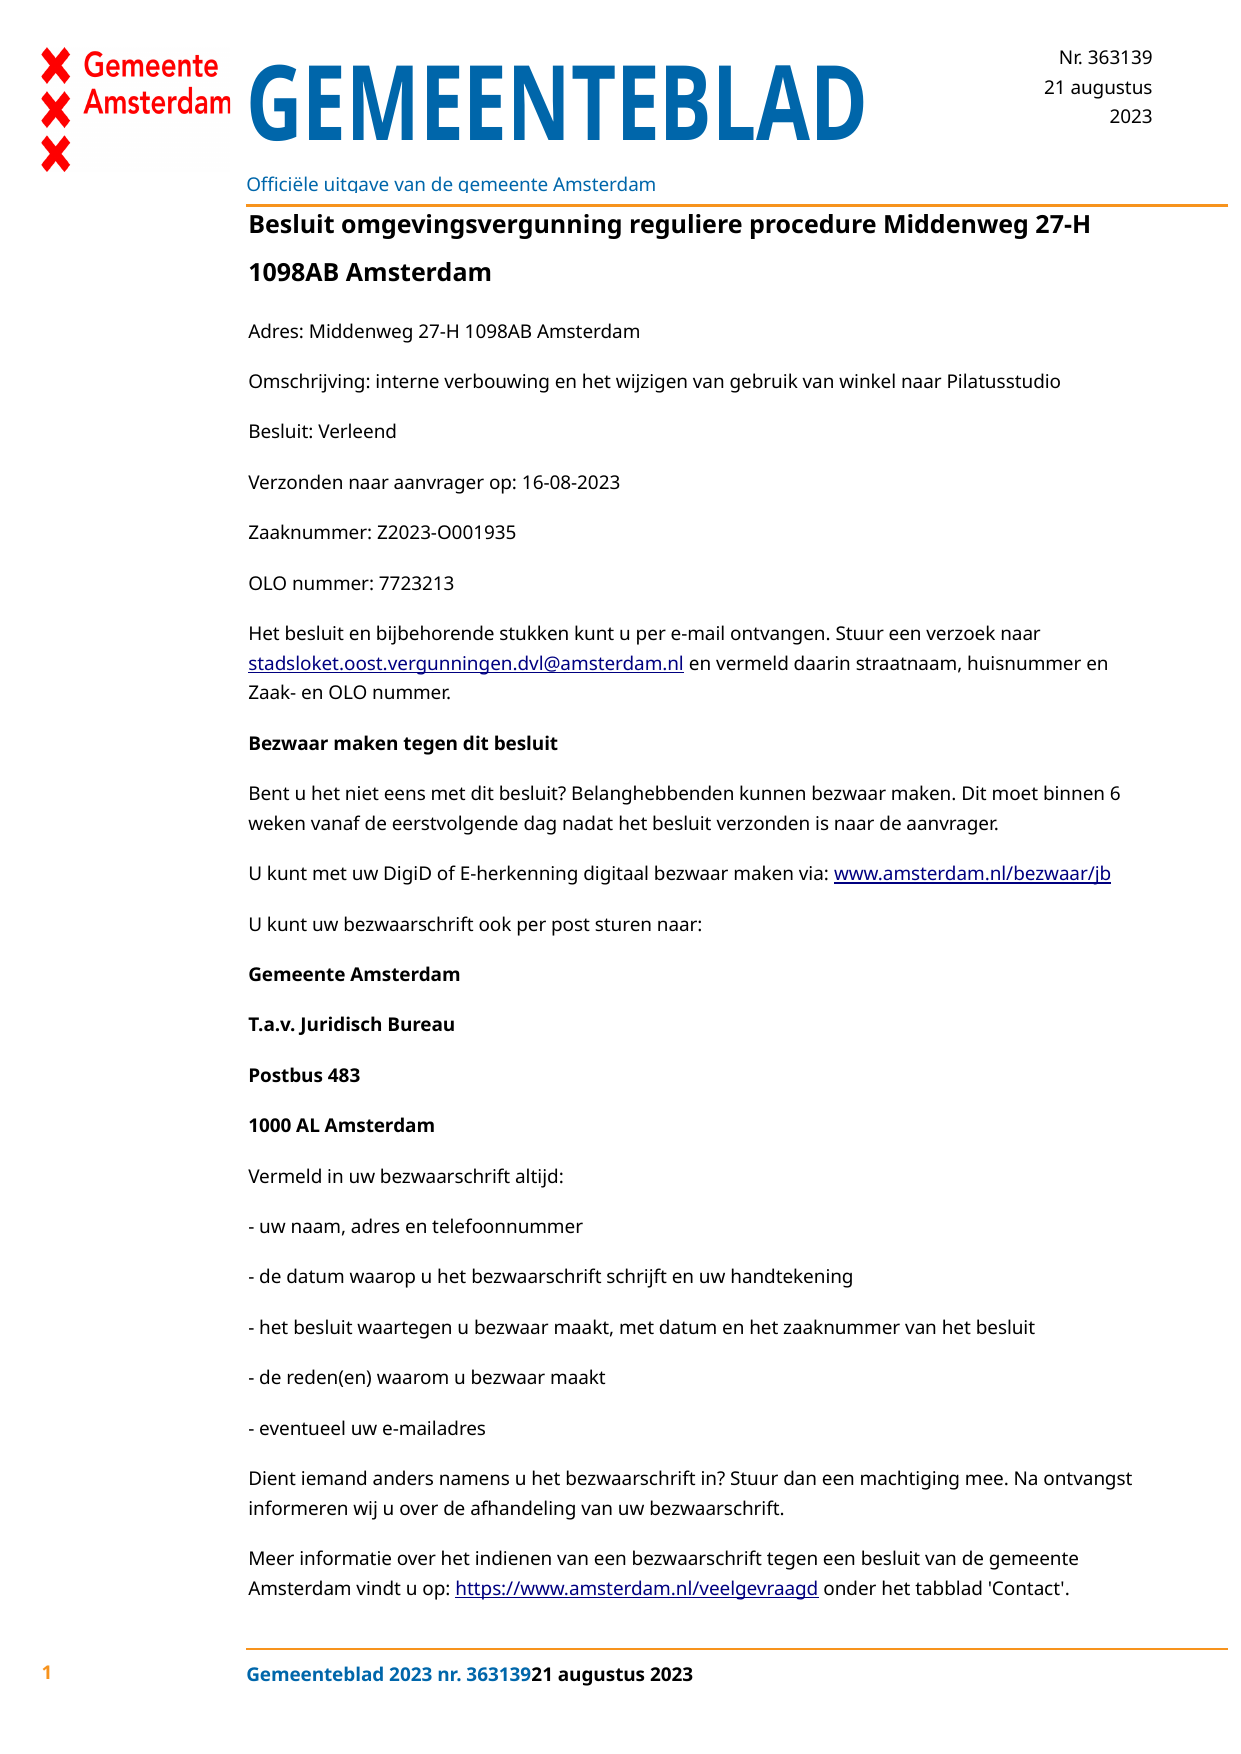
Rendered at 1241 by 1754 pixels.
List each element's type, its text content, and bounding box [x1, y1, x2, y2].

text - de reden(en) waarom u bezwaar maakt [248, 1364, 1152, 1390]
text Besluit omgevingsvergunning reguliere procedure Middenweg 27-H 1098AB Amsterdam [248, 207, 1152, 288]
text - eventueel uw e-mailadres [248, 1415, 1152, 1441]
text - het besluit waartegen u bezwaar maakt, met datum en het zaaknummer van het besluit [248, 1314, 1152, 1340]
picture [41, 47, 231, 172]
text U kunt met uw DigiD of E-herkenning digitaal bezwaar maken via: www.amsterdam.nl/bezwaar/jb [248, 860, 1152, 886]
text - de datum waarop u het bezwaarschrift schrijft en uw handtekening [248, 1264, 1152, 1289]
text Bent u het niet eens met dit besluit? Belanghebbenden kunnen bezwaar maken. Dit moet binnen 6 weken vanaf de eerstvolgende dag nadat het besluit verzonden is naar de aanvrager. [248, 780, 1152, 836]
text Postbus 483 [248, 1062, 1152, 1088]
text U kunt uw bezwaarschrift ook per post sturen naar: [248, 911, 1152, 937]
text T.a.v. Juridisch Bureau [248, 1012, 1152, 1037]
text Het besluit en bijbehorende stukken kunt u per e-mail ontvangen. Stuur een verzoek naar stadsloket.oost.vergunningen.dvl@amsterdam.nl en vermeld daarin straatnaam, huisnummer en Zaak- en OLO nummer. [248, 620, 1152, 705]
text OLO nummer: 7723213 [248, 570, 1152, 596]
text Omschrijving: interne verbouwing en het wijzigen van gebruik van winkel naar Pilatusstudio [248, 368, 1152, 394]
text Gemeente Amsterdam [248, 961, 1152, 987]
text Adres: Middenweg 27-H 1098AB Amsterdam [248, 318, 1152, 344]
text 1000 AL Amsterdam [248, 1112, 1152, 1138]
text Bezwaar maken tegen dit besluit [248, 730, 1152, 756]
text Vermeld in uw bezwaarschrift altijd: [248, 1163, 1152, 1189]
text Verzonden naar aanvrager op: 16-08-2023 [248, 469, 1152, 495]
text Meer informatie over het indienen van een bezwaarschrift tegen een besluit van de gemeente Amsterdam vindt u op: https://www.amsterdam.nl/veelgevraagd onder het tabblad 'Contact'. [248, 1545, 1152, 1601]
text Zaaknummer: Z2023-O001935 [248, 519, 1152, 545]
text Dient iemand anders namens u het bezwaarschrift in? Stuur dan een machtiging mee. Na ontvangst informeren wij u over de afhandeling van uw bezwaarschrift. [248, 1465, 1152, 1521]
text Besluit: Verleend [248, 419, 1152, 444]
text - uw naam, adres en telefoonnummer [248, 1213, 1152, 1239]
